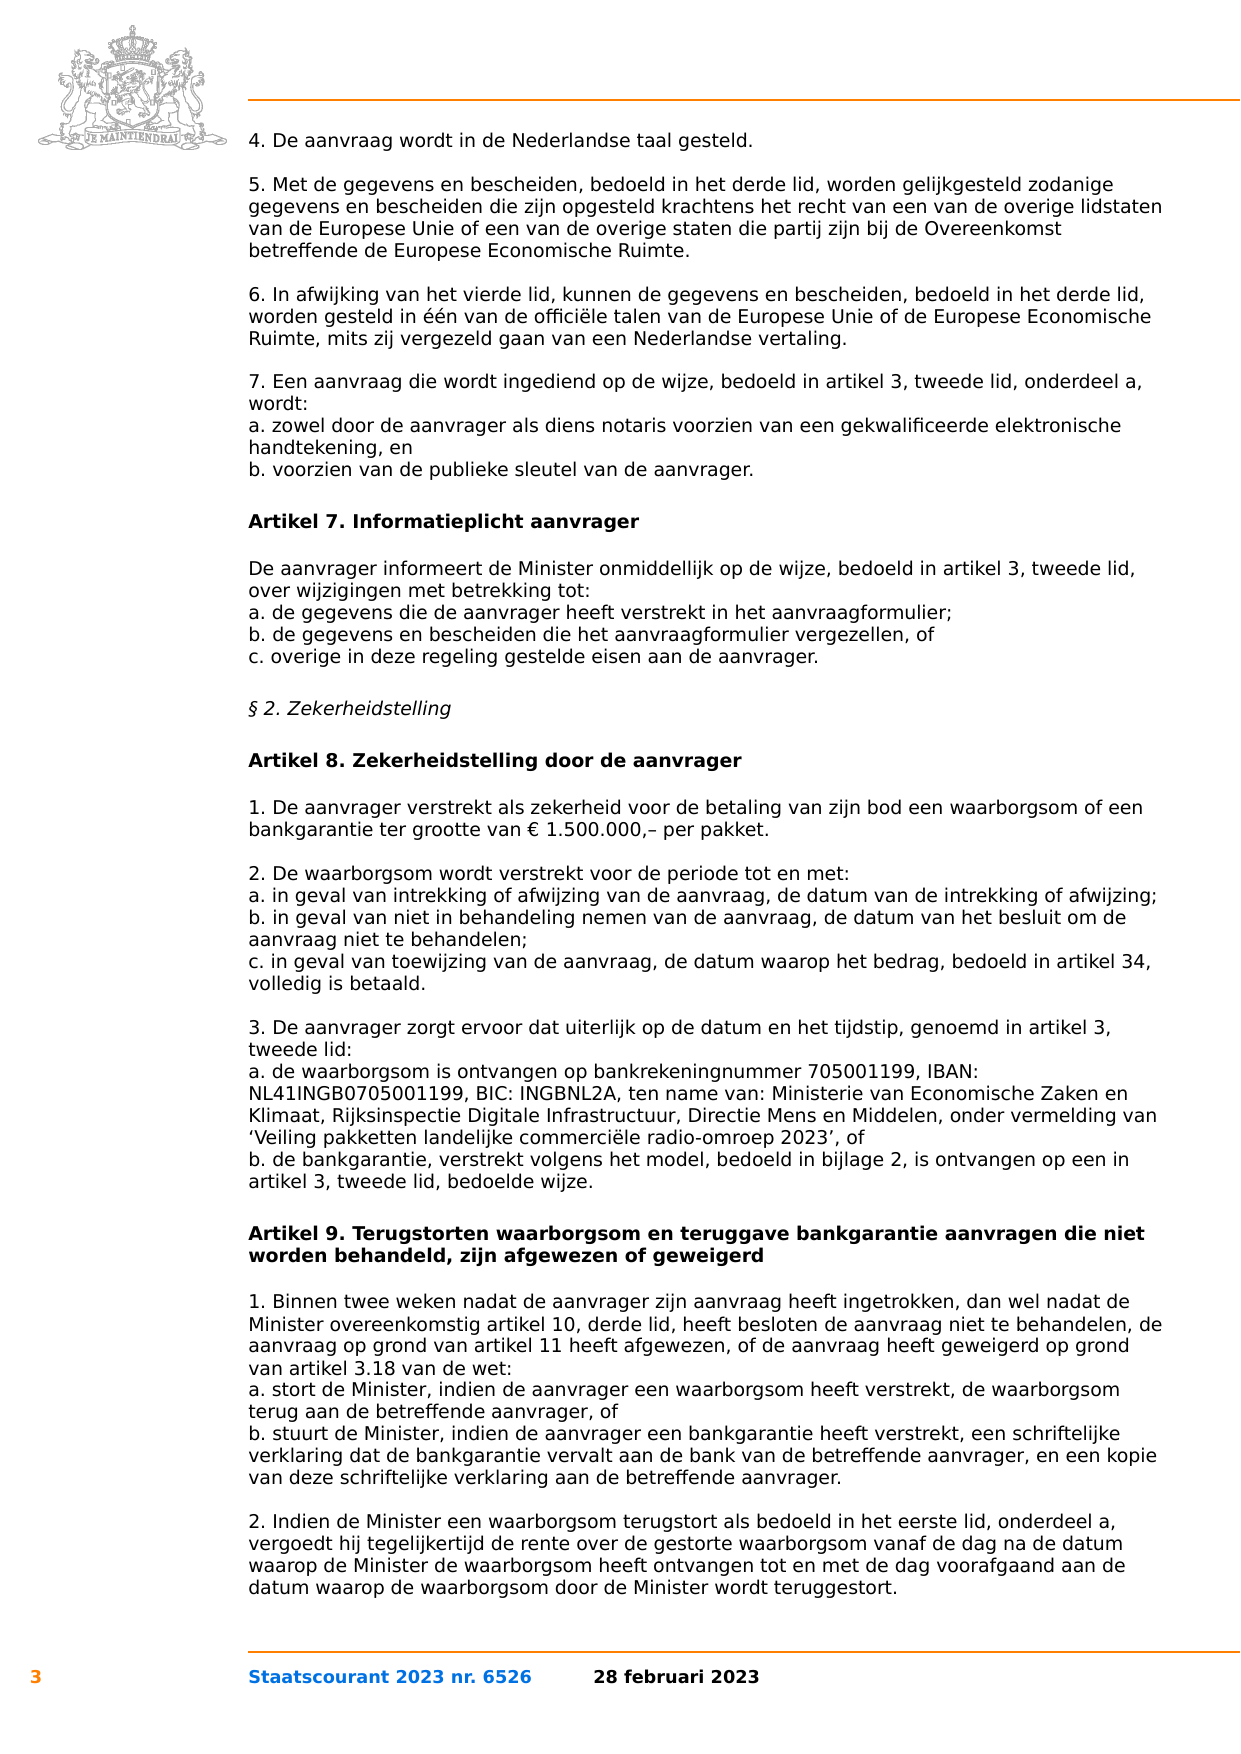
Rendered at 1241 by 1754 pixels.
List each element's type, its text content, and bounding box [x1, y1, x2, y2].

text a. de waarborgsom is ontvangen op bankrekeningnummer 705001199, IBAN: NL41INGB0705001199, BIC: INGBNL2A, ten name van: Ministerie van Economische Zaken en Klimaat, Rijksinspectie Digitale Infrastructuur, Directie Mens en Middelen, onder vermelding van ‘Veiling pakketten landelijke commerciële radio-omroep 2023’, of [248, 1061, 1163, 1148]
text 1. Binnen twee weken nadat de aanvrager zijn aanvraag heeft ingetrokken, dan wel nadat de Minister overeenkomstig artikel 10, derde lid, heeft besloten de aanvraag niet te behandelen, de aanvraag op grond van artikel 11 heeft afgewezen, of de aanvraag heeft geweigerd op grond van artikel 3.18 van de wet: [248, 1291, 1163, 1379]
picture [38, 25, 227, 150]
text b. voorzien van de publieke sleutel van de aanvrager. [248, 459, 1163, 481]
text b. de bankgarantie, verstrekt volgens het model, bedoeld in bijlage 2, is ontvangen op een in artikel 3, tweede lid, bedoelde wijze. [248, 1148, 1163, 1192]
text 5. Met de gegevens en bescheiden, bedoeld in het derde lid, worden gelijkgesteld zodanige gegevens en bescheiden die zijn opgesteld krachtens het recht van een van de overige lidstaten van de Europese Unie of een van de overige staten die partij zijn bij de Overeenkomst betreffende de Europese Economische Ruimte. [248, 174, 1163, 262]
text 6. In afwijking van het vierde lid, kunnen de gegevens en bescheiden, bedoeld in het derde lid, worden gesteld in één van de officiële talen van de Europese Unie of de Europese Economische Ruimte, mits zij vergezeld gaan van een Nederlandse vertaling. [248, 283, 1163, 349]
text 2. Indien de Minister een waarborgsom terugstort als bedoeld in het eerste lid, onderdeel a, vergoedt hij tegelijkertijd de rente over de gestorte waarborgsom vanaf de dag na de datum waarop de Minister de waarborgsom heeft ontvangen tot en met de dag voorafgaand aan de datum waarop de waarborgsom door de Minister wordt teruggestort. [248, 1511, 1163, 1599]
text 1. De aanvrager verstrekt als zekerheid voor de betaling van zijn bod een waarborgsom of een bankgarantie ter grootte van € 1.500.000,– per pakket. [248, 797, 1163, 841]
text 7. Een aanvraag die wordt ingediend op de wijze, bedoeld in artikel 3, tweede lid, onderdeel a, wordt: [248, 371, 1163, 415]
text b. de gegevens en bescheiden die het aanvraagformulier vergezellen, of [248, 624, 1163, 646]
text 2. De waarborgsom wordt verstrekt voor de periode tot en met: [248, 863, 1163, 885]
subtitle § 2. Zekerheidstelling [248, 698, 1163, 720]
subtitle Artikel 7. Informatieplicht aanvrager [248, 511, 1163, 533]
text a. stort de Minister, indien de aanvrager een waarborgsom heeft verstrekt, de waarborgsom terug aan de betreffende aanvrager, of [248, 1379, 1163, 1423]
text 4. De aanvraag wordt in de Nederlandse taal gesteld. [248, 130, 1163, 152]
text a. zowel door de aanvrager als diens notaris voorzien van een gekwalificeerde elektronische handtekening, en [248, 415, 1163, 459]
text c. in geval van toewijzing van de aanvraag, de datum waarop het bedrag, bedoeld in artikel 34, volledig is betaald. [248, 951, 1163, 995]
subtitle Artikel 8. Zekerheidstelling door de aanvrager [248, 750, 1163, 772]
text a. de gegevens die de aanvrager heeft verstrekt in het aanvraagformulier; [248, 602, 1163, 624]
text b. in geval van niet in behandeling nemen van de aanvraag, de datum van het besluit om de aanvraag niet te behandelen; [248, 907, 1163, 951]
text 3. De aanvrager zorgt ervoor dat uiterlijk op de datum en het tijdstip, genoemd in artikel 3, tweede lid: [248, 1017, 1163, 1061]
text b. stuurt de Minister, indien de aanvrager een bankgarantie heeft verstrekt, een schriftelijke verklaring dat de bankgarantie vervalt aan de bank van de betreffende aanvrager, en een kopie van deze schriftelijke verklaring aan de betreffende aanvrager. [248, 1423, 1163, 1489]
text De aanvrager informeert de Minister onmiddellijk op de wijze, bedoeld in artikel 3, tweede lid, over wijzigingen met betrekking tot: [248, 558, 1163, 602]
subtitle Artikel 9. Terugstorten waarborgsom en teruggave bankgarantie aanvragen die niet worden behandeld, zijn afgewezen of geweigerd [248, 1222, 1163, 1266]
text a. in geval van intrekking of afwijzing van de aanvraag, de datum van de intrekking of afwijzing; [248, 885, 1163, 907]
text c. overige in deze regeling gestelde eisen aan de aanvrager. [248, 646, 1163, 668]
